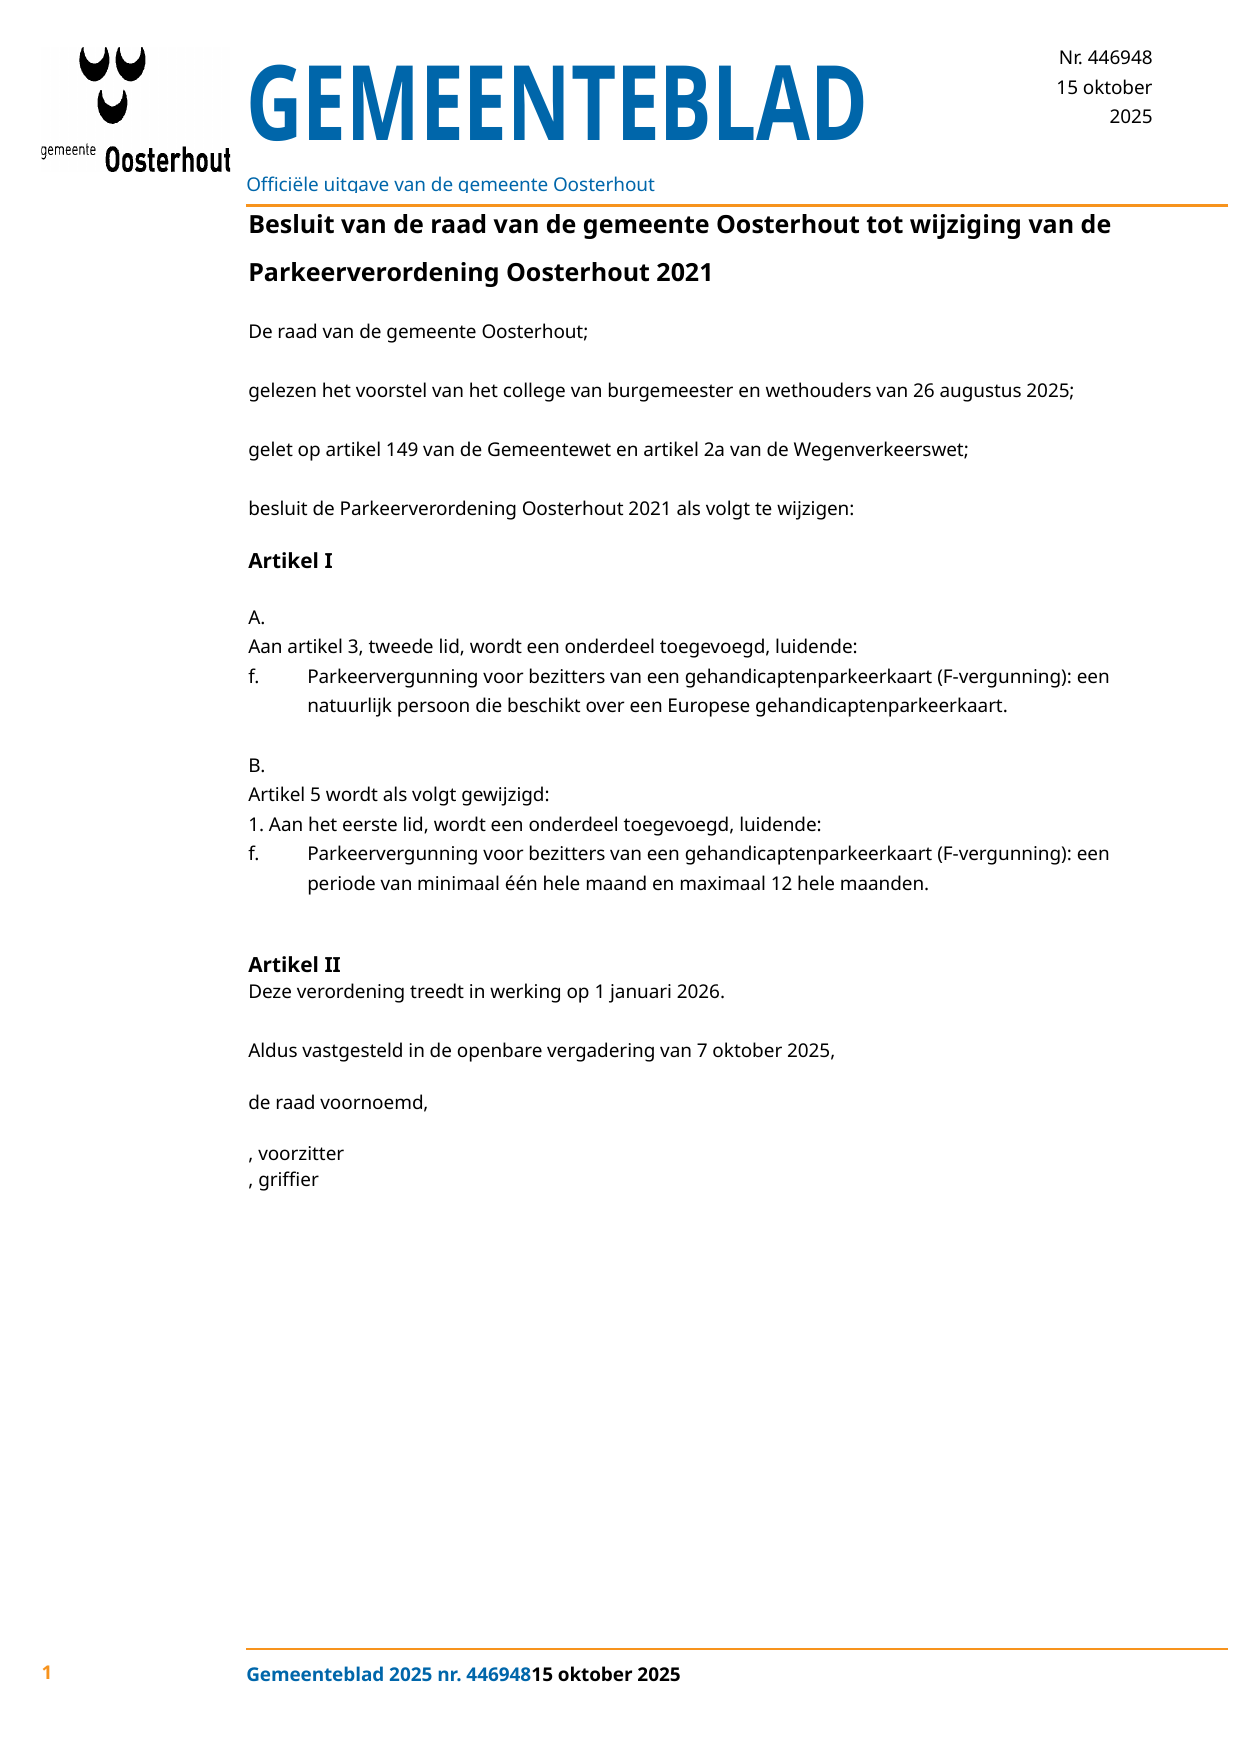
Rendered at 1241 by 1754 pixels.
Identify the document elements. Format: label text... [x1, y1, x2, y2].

text Deze verordening treedt in werking op 1 januari 2026. [248, 978, 1152, 1004]
list Parkeervergunning voor bezitters van een gehandicaptenparkeerkaart (F-vergunning): een periode van minimaal één hele maand en maximaal 12 hele maanden. [248, 841, 1152, 896]
text de raad voornoemd, [248, 1089, 1152, 1115]
text De raad van de gemeente Oosterhout; [248, 318, 1152, 344]
text Artikel II [248, 950, 1152, 978]
text gelezen het voorstel van het college van burgemeester en wethouders van 26 augustus 2025; [248, 377, 1152, 403]
picture [41, 47, 231, 172]
text , voorzitter [248, 1141, 1152, 1166]
text Artikel I [248, 546, 1152, 574]
text Aldus vastgesteld in de openbare vergadering van 7 oktober 2025, [248, 1038, 1152, 1063]
text 1. Aan het eerste lid, wordt een onderdeel toegevoegd, luidende: [248, 811, 1152, 837]
text Aan artikel 3, tweede lid, wordt een onderdeel toegevoegd, luidende: [248, 633, 1152, 659]
text gelet op artikel 149 van de Gemeentewet en artikel 2a van de Wegenverkeerswet; [248, 436, 1152, 462]
list Parkeervergunning voor bezitters van een gehandicaptenparkeerkaart (F-vergunning): een natuurlijk persoon die beschikt over een Europese gehandicaptenparkeerkaart. [248, 663, 1152, 718]
text B. [248, 752, 1152, 777]
text Besluit van de raad van de gemeente Oosterhout tot wijziging van de Parkeerverordening Oosterhout 2021 [248, 207, 1152, 288]
text , griffier [248, 1166, 1152, 1192]
text A. [248, 604, 1152, 629]
text besluit de Parkeerverordening Oosterhout 2021 als volgt te wijzigen: [248, 495, 1152, 521]
text Artikel 5 wordt als volgt gewijzigd: [248, 781, 1152, 807]
